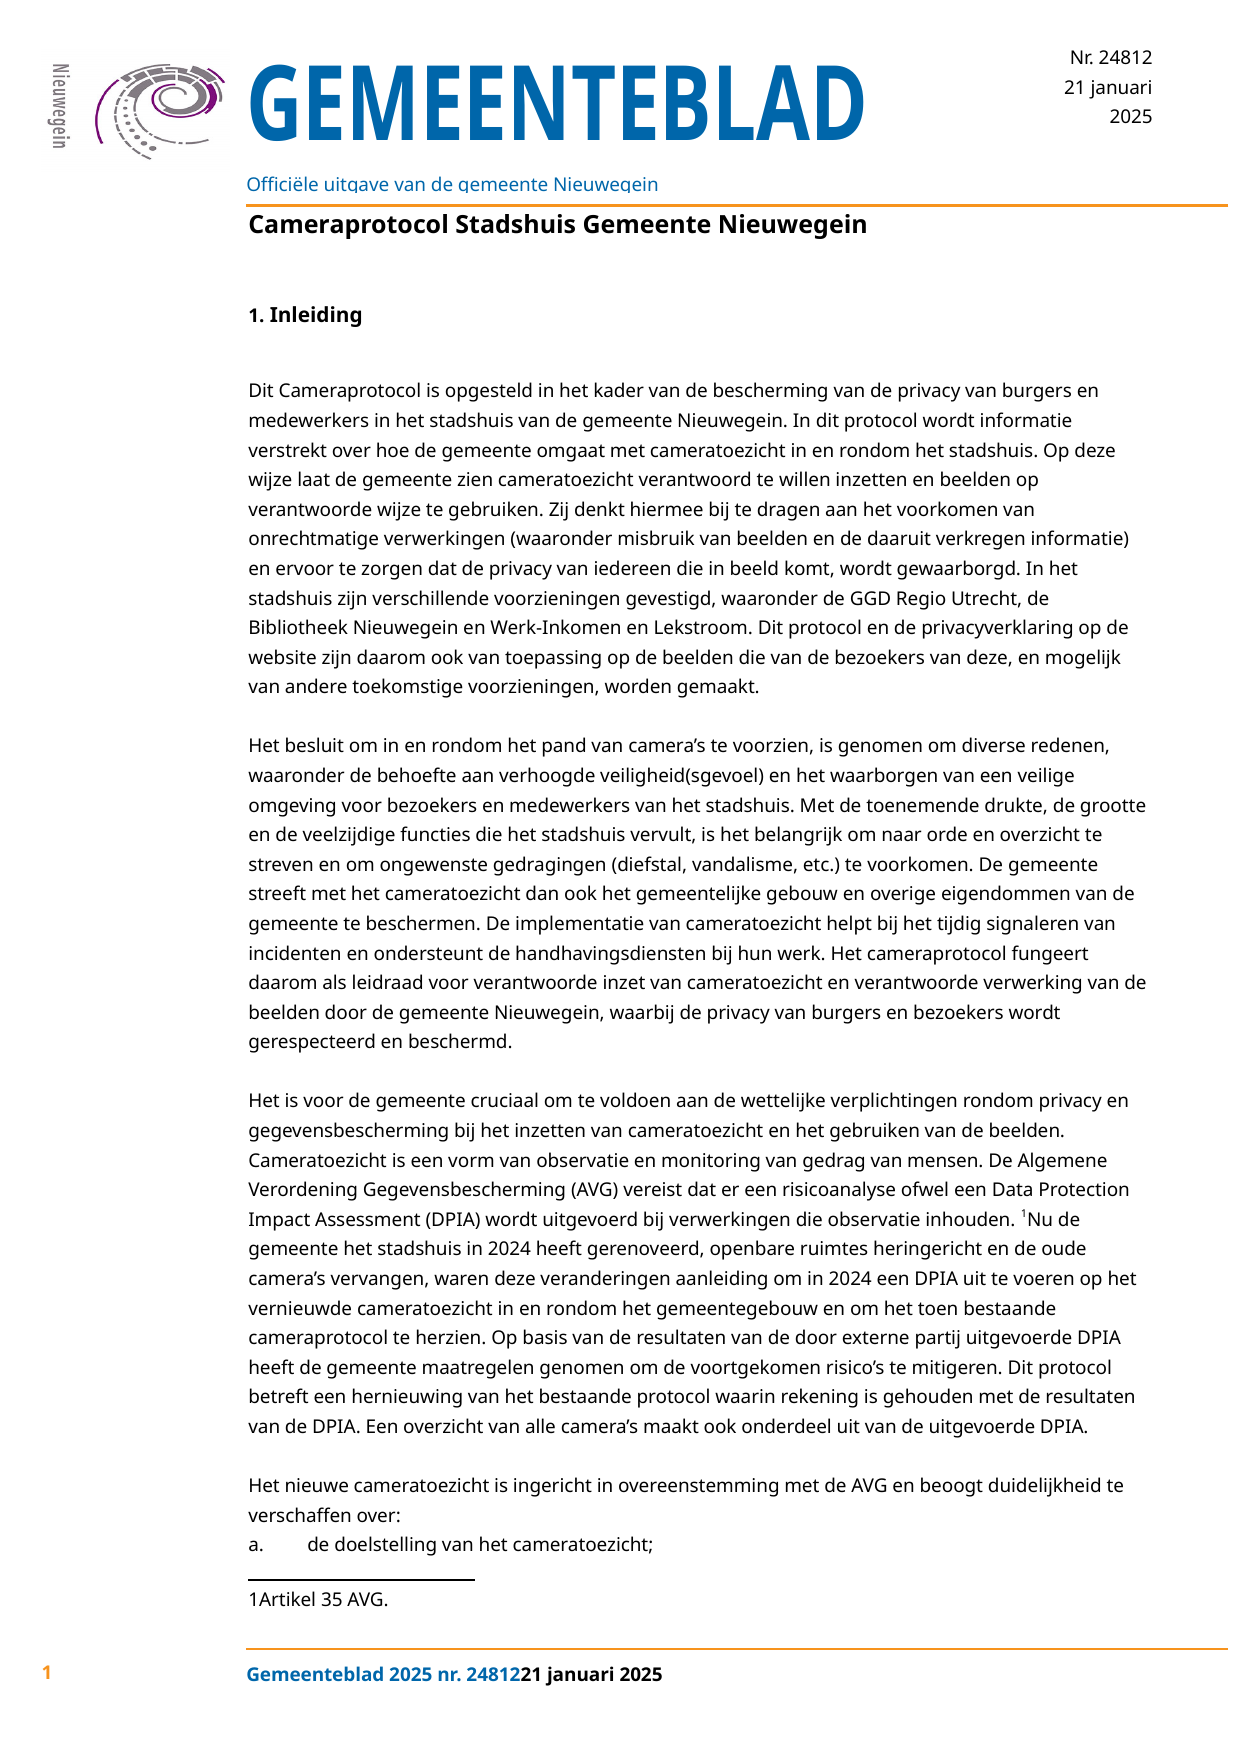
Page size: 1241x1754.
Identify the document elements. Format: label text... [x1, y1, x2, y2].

picture [41, 47, 231, 172]
text Het besluit om in en rondom het pand van camera’s te voorzien, is genomen om diverse redenen, waaronder de behoefte aan verhoogde veiligheid(sgevoel) en het waarborgen van een veilige omgeving voor bezoekers en medewerkers van het stadshuis. Met de toenemende drukte, de grootte en de veelzijdige functies die het stadshuis vervult, is het belangrijk om naar orde en overzicht te streven en om ongewenste gedragingen (diefstal, vandalisme, etc.) te voorkomen. De gemeente streeft met het cameratoezicht dan ook het gemeentelijke gebouw en overige eigendommen van de gemeente te beschermen. De implementatie van cameratoezicht helpt bij het tijdig signaleren van incidenten en ondersteunt de handhavingsdiensten bij hun werk. Het cameraprotocol fungeert daarom als leidraad voor verantwoorde inzet van cameratoezicht en verantwoorde verwerking van de beelden door de gemeente Nieuwegein, waarbij de privacy van burgers en bezoekers wordt gerespecteerd en beschermd. [248, 733, 1152, 1054]
list de doelstelling van het cameratoezicht; [248, 1531, 1152, 1557]
text 1. Inleiding [248, 300, 1152, 328]
text Cameraprotocol Stadshuis Gemeente Nieuwegein [248, 207, 1152, 241]
text Dit Cameraprotocol is opgesteld in het kader van de bescherming van de privacy van burgers en medewerkers in het stadshuis van de gemeente Nieuwegein. In dit protocol wordt informatie verstrekt over hoe de gemeente omgaat met cameratoezicht in en rondom het stadshuis. Op deze wijze laat de gemeente zien cameratoezicht verantwoord te willen inzetten en beelden op verantwoorde wijze te gebruiken. Zij denkt hiermee bij te dragen aan het voorkomen van onrechtmatige verwerkingen (waaronder misbruik van beelden en de daaruit verkregen informatie) en ervoor te zorgen dat de privacy van iedereen die in beeld komt, wordt gewaarborgd. In het stadshuis zijn verschillende voorzieningen gevestigd, waaronder de GGD Regio Utrecht, de Bibliotheek Nieuwegein en Werk-Inkomen en Lekstroom. Dit protocol en de privacyverklaring op de website zijn daarom ook van toepassing op de beelden die van de bezoekers van deze, en mogelijk van andere toekomstige voorzieningen, worden gemaakt. [248, 378, 1152, 699]
text Artikel 35 AVG. [248, 1586, 1152, 1612]
text Het is voor de gemeente cruciaal om te voldoen aan de wettelijke verplichtingen rondom privacy en gegevensbescherming bij het inzetten van cameratoezicht en het gebruiken van de beelden. Cameratoezicht is een vorm van observatie en monitoring van gedrag van mensen. De Algemene Verordening Gegevensbescherming (AVG) vereist dat er een risicoanalyse ofwel een Data Protection Impact Assessment (DPIA) wordt uitgevoerd bij verwerkingen die observatie inhouden. Nu de gemeente het stadshuis in 2024 heeft gerenoveerd, openbare ruimtes heringericht en de oude camera’s vervangen, waren deze veranderingen aanleiding om in 2024 een DPIA uit te voeren op het vernieuwde cameratoezicht in en rondom het gemeentegebouw en om het toen bestaande cameraprotocol te herzien. Op basis van de resultaten van de door externe partij uitgevoerde DPIA heeft de gemeente maatregelen genomen om de voortgekomen risico’s te mitigeren. Dit protocol betreft een hernieuwing van het bestaande protocol waarin rekening is gehouden met de resultaten van de DPIA. Een overzicht van alle camera’s maakt ook onderdeel uit van de uitgevoerde DPIA. [248, 1088, 1152, 1439]
text Het nieuwe cameratoezicht is ingericht in overeenstemming met de AVG en beoogt duidelijkheid te verschaffen over: [248, 1472, 1152, 1527]
